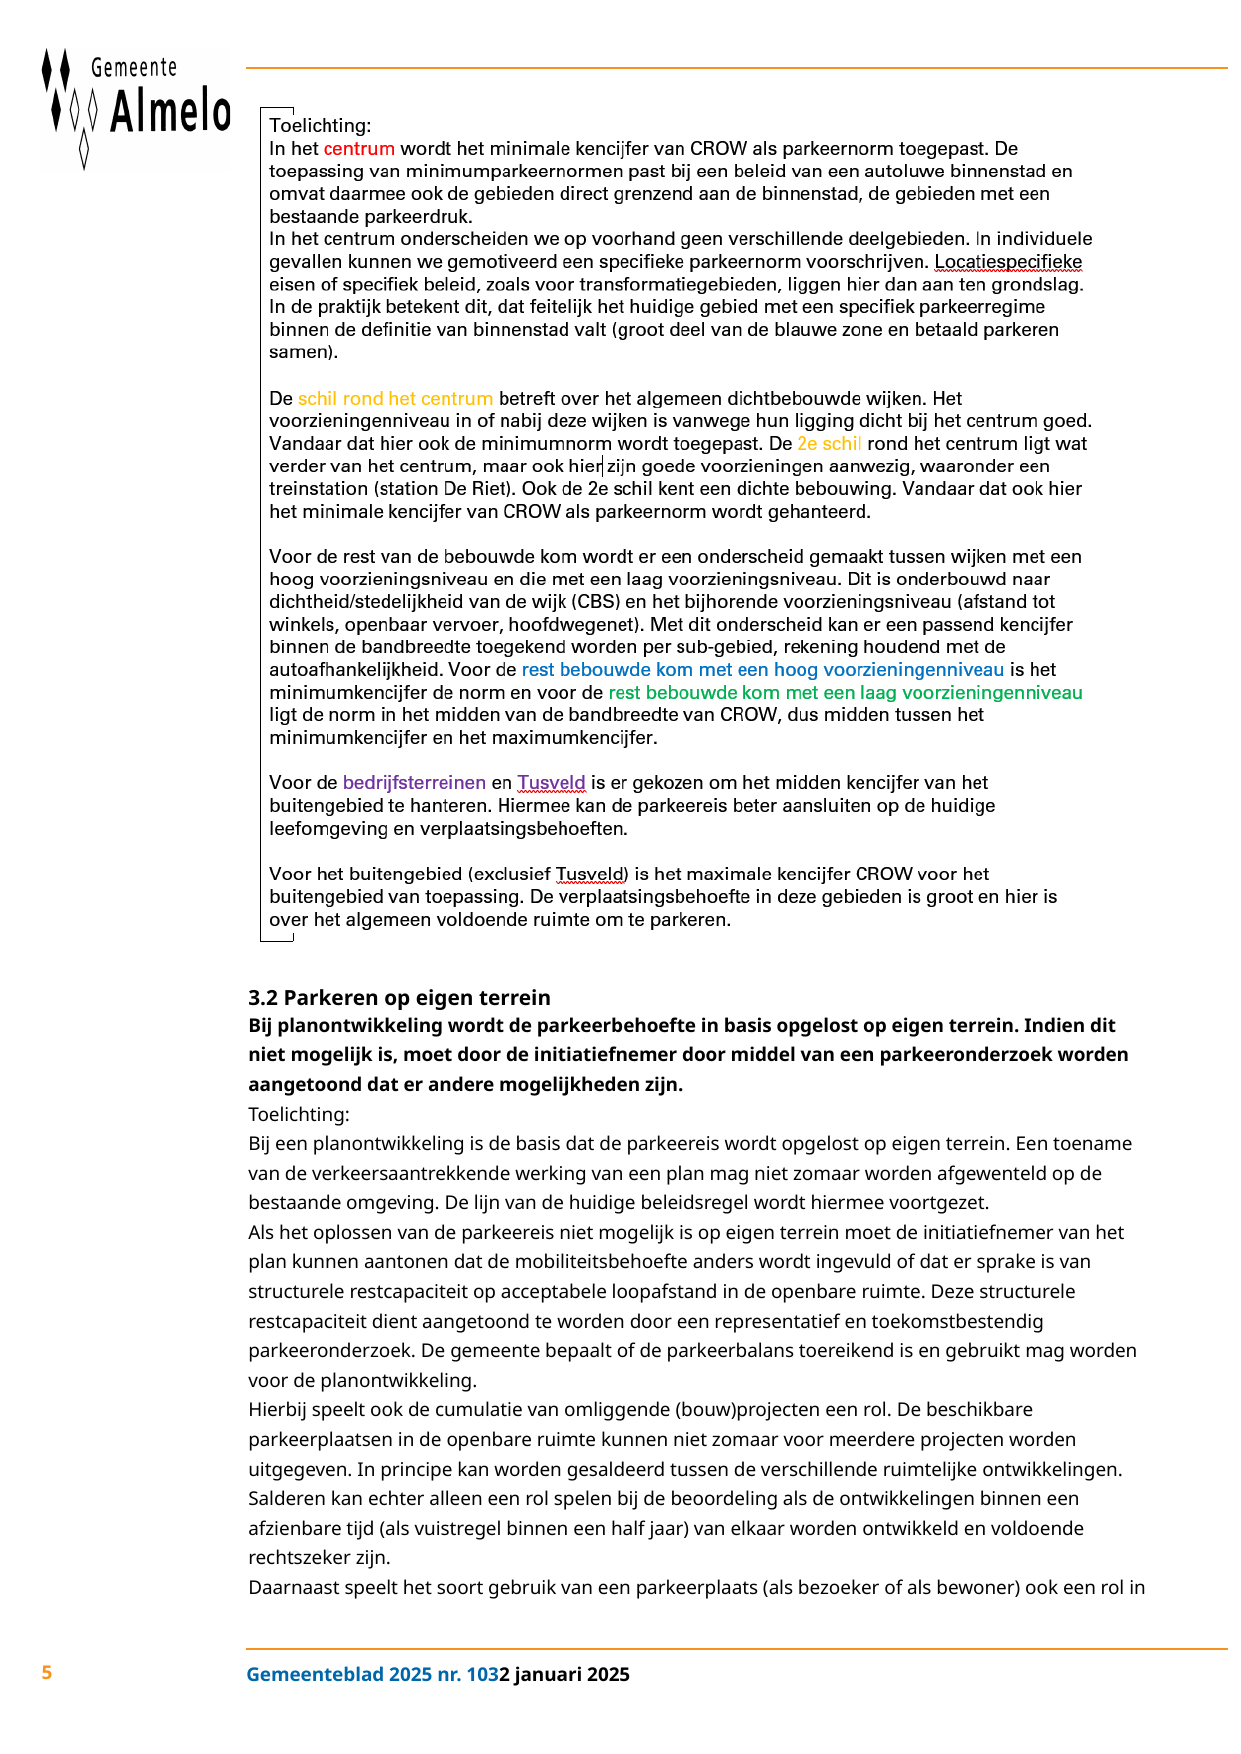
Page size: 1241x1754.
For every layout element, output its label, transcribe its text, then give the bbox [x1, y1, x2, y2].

text Bij planontwikkeling wordt de parkeerbehoefte in basis opgelost op eigen terrein. Indien dit niet mogelijk is, moet door de initiatiefnemer door middel van een parkeeronderzoek worden aangetoond dat er andere mogelijkheden zijn. [248, 1012, 1152, 1097]
text Daarnaast speelt het soort gebruik van een parkeerplaats (als bezoeker of als bewoner) ook een rol in [248, 1574, 1152, 1600]
text 3.2 Parkeren op eigen terrein [248, 983, 1152, 1012]
picture [268, 115, 1096, 933]
text Als het oplossen van de parkeereis niet mogelijk is op eigen terrein moet de initiatiefnemer van het plan kunnen aantonen dat de mobiliteitsbehoefte anders wordt ingevuld of dat er sprake is van structurele restcapaciteit op acceptabele loopafstand in de openbare ruimte. Deze structurele restcapaciteit dient aangetoond te worden door een representatief en toekomstbestendig parkeeronderzoek. De gemeente bepaalt of de parkeerbalans toereikend is en gebruikt mag worden voor de planontwikkeling. [248, 1219, 1152, 1393]
text Hierbij speelt ook de cumulatie van omliggende (bouw)projecten een rol. De beschikbare parkeerplaatsen in de openbare ruimte kunnen niet zomaar voor meerdere projecten worden uitgegeven. In principe kan worden gesaldeerd tussen de verschillende ruimtelijke ontwikkelingen. Salderen kan echter alleen een rol spelen bij de beoordeling als de ontwikkelingen binnen een afzienbare tijd (als vuistregel binnen een half jaar) van elkaar worden ontwikkeld en voldoende rechtszeker zijn. [248, 1397, 1152, 1570]
text Bij een planontwikkeling is de basis dat de parkeereis wordt opgelost op eigen terrein. Een toename van de verkeersaantrekkende werking van een plan mag niet zomaar worden afgewenteld op de bestaande omgeving. De lijn van de huidige beleidsregel wordt hiermee voortgezet. [248, 1130, 1152, 1215]
picture [41, 47, 231, 172]
text Toelichting: [248, 1101, 1152, 1126]
